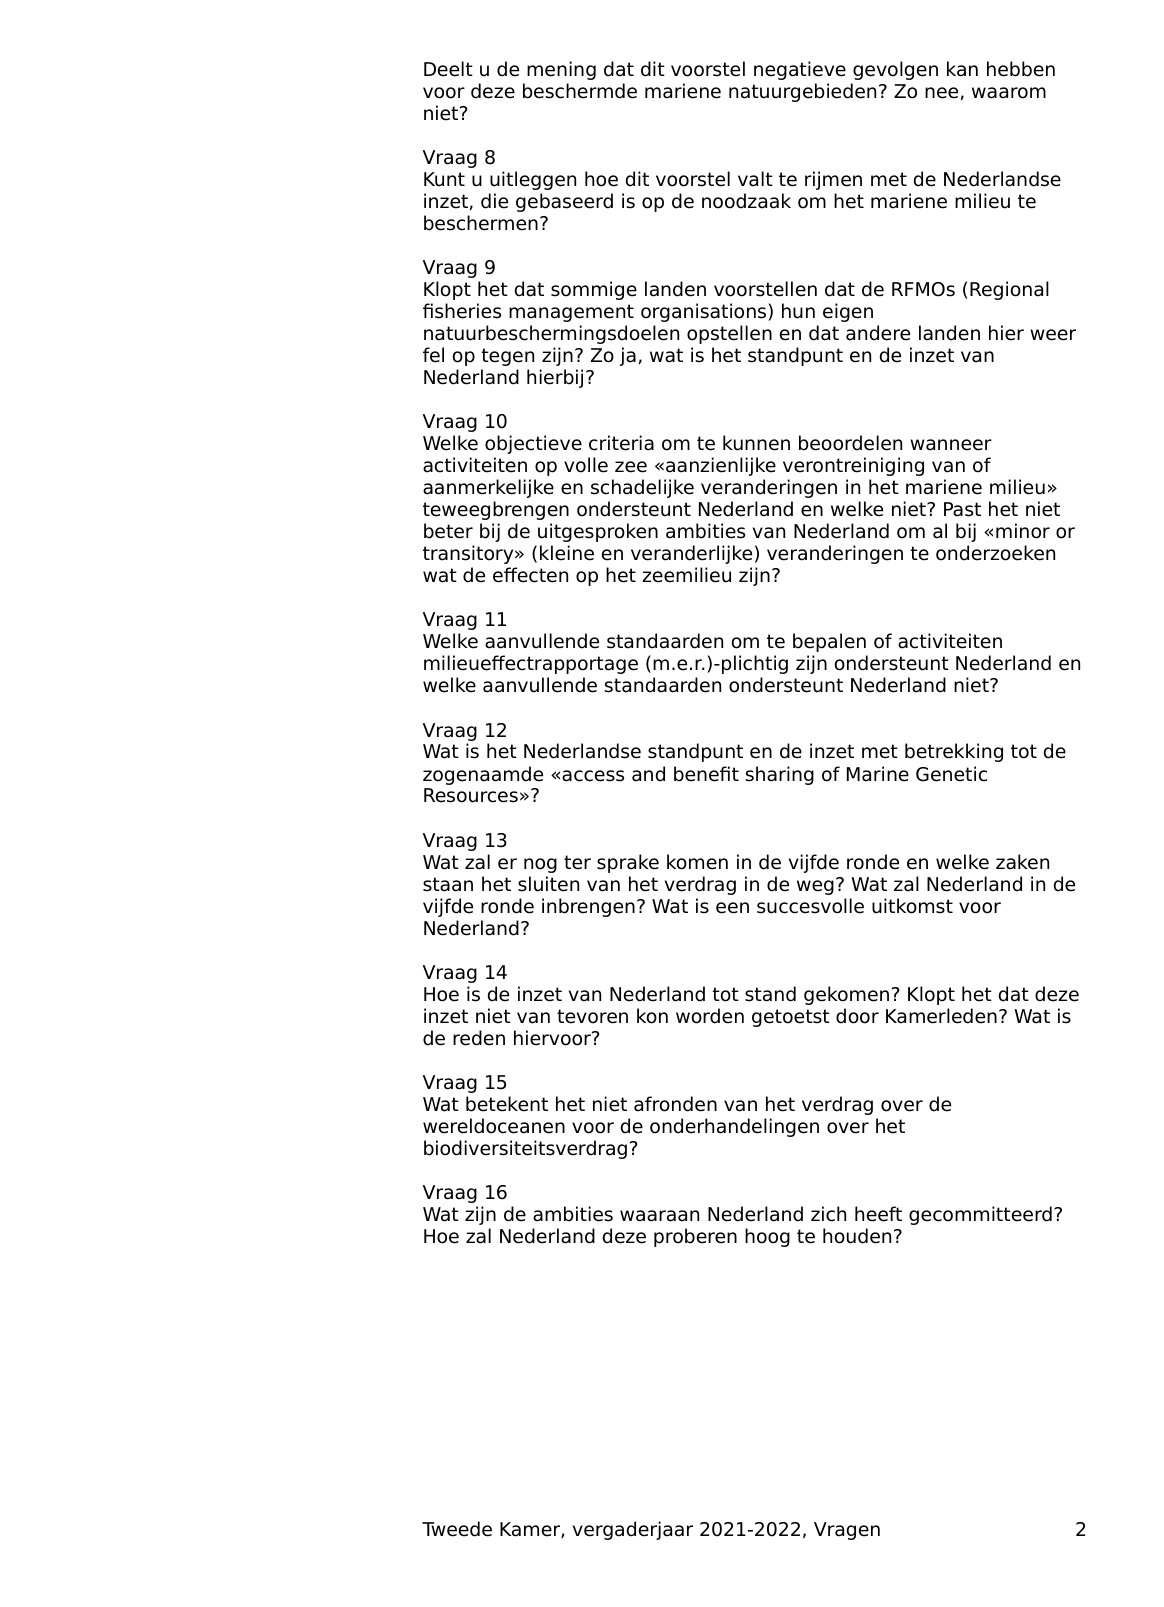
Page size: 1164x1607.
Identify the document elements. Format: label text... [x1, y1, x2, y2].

text Vraag 14 [422, 962, 1087, 984]
text Vraag 9 [422, 257, 1087, 279]
text Wat betekent het niet afronden van het verdrag over de wereldoceanen voor de onderhandelingen over het biodiversiteitsverdrag? [422, 1094, 1087, 1160]
text Wat is het Nederlandse standpunt en de inzet met betrekking tot de zogenaamde «access and benefit sharing of Marine Genetic Resources»? [422, 741, 1087, 807]
text Vraag 16 [422, 1182, 1087, 1204]
text Hoe is de inzet van Nederland tot stand gekomen? Klopt het dat deze inzet niet van tevoren kon worden getoetst door Kamerleden? Wat is de reden hiervoor? [422, 984, 1087, 1049]
text Vraag 13 [422, 829, 1087, 852]
text Vraag 8 [422, 147, 1087, 169]
text Kunt u uitleggen hoe dit voorstel valt te rijmen met de Nederlandse inzet, die gebaseerd is op de noodzaak om het mariene milieu te beschermen? [422, 169, 1087, 235]
text Vraag 10 [422, 411, 1087, 433]
text Wat zal er nog ter sprake komen in de vijfde ronde en welke zaken staan het sluiten van het verdrag in de weg? Wat zal Nederland in de vijfde ronde inbrengen? Wat is een succesvolle uitkomst voor Nederland? [422, 852, 1087, 939]
text Welke aanvullende standaarden om te bepalen of activiteiten milieueffectrapportage (m.e.r.)-plichtig zijn ondersteunt Nederland en welke aanvullende standaarden ondersteunt Nederland niet? [422, 631, 1087, 697]
text Vraag 15 [422, 1072, 1087, 1094]
text Wat zijn de ambities waaraan Nederland zich heeft gecommitteerd? Hoe zal Nederland deze proberen hoog te houden? [422, 1204, 1087, 1248]
text Klopt het dat sommige landen voorstellen dat de RFMOs (Regional fisheries management organisations) hun eigen natuurbeschermingsdoelen opstellen en dat andere landen hier weer fel op tegen zijn? Zo ja, wat is het standpunt en de inzet van Nederland hierbij? [422, 279, 1087, 389]
text Vraag 11 [422, 609, 1087, 631]
text Deelt u de mening dat dit voorstel negatieve gevolgen kan hebben voor deze beschermde mariene natuurgebieden? Zo nee, waarom niet? [422, 59, 1087, 125]
text Welke objectieve criteria om te kunnen beoordelen wanneer activiteiten op volle zee «aanzienlijke verontreiniging van of aanmerkelijke en schadelijke veranderingen in het mariene milieu» teweegbrengen ondersteunt Nederland en welke niet? Past het niet beter bij de uitgesproken ambities van Nederland om al bij «minor or transitory» (kleine en veranderlijke) veranderingen te onderzoeken wat de effecten op het zeemilieu zijn? [422, 433, 1087, 587]
text Vraag 12 [422, 719, 1087, 741]
